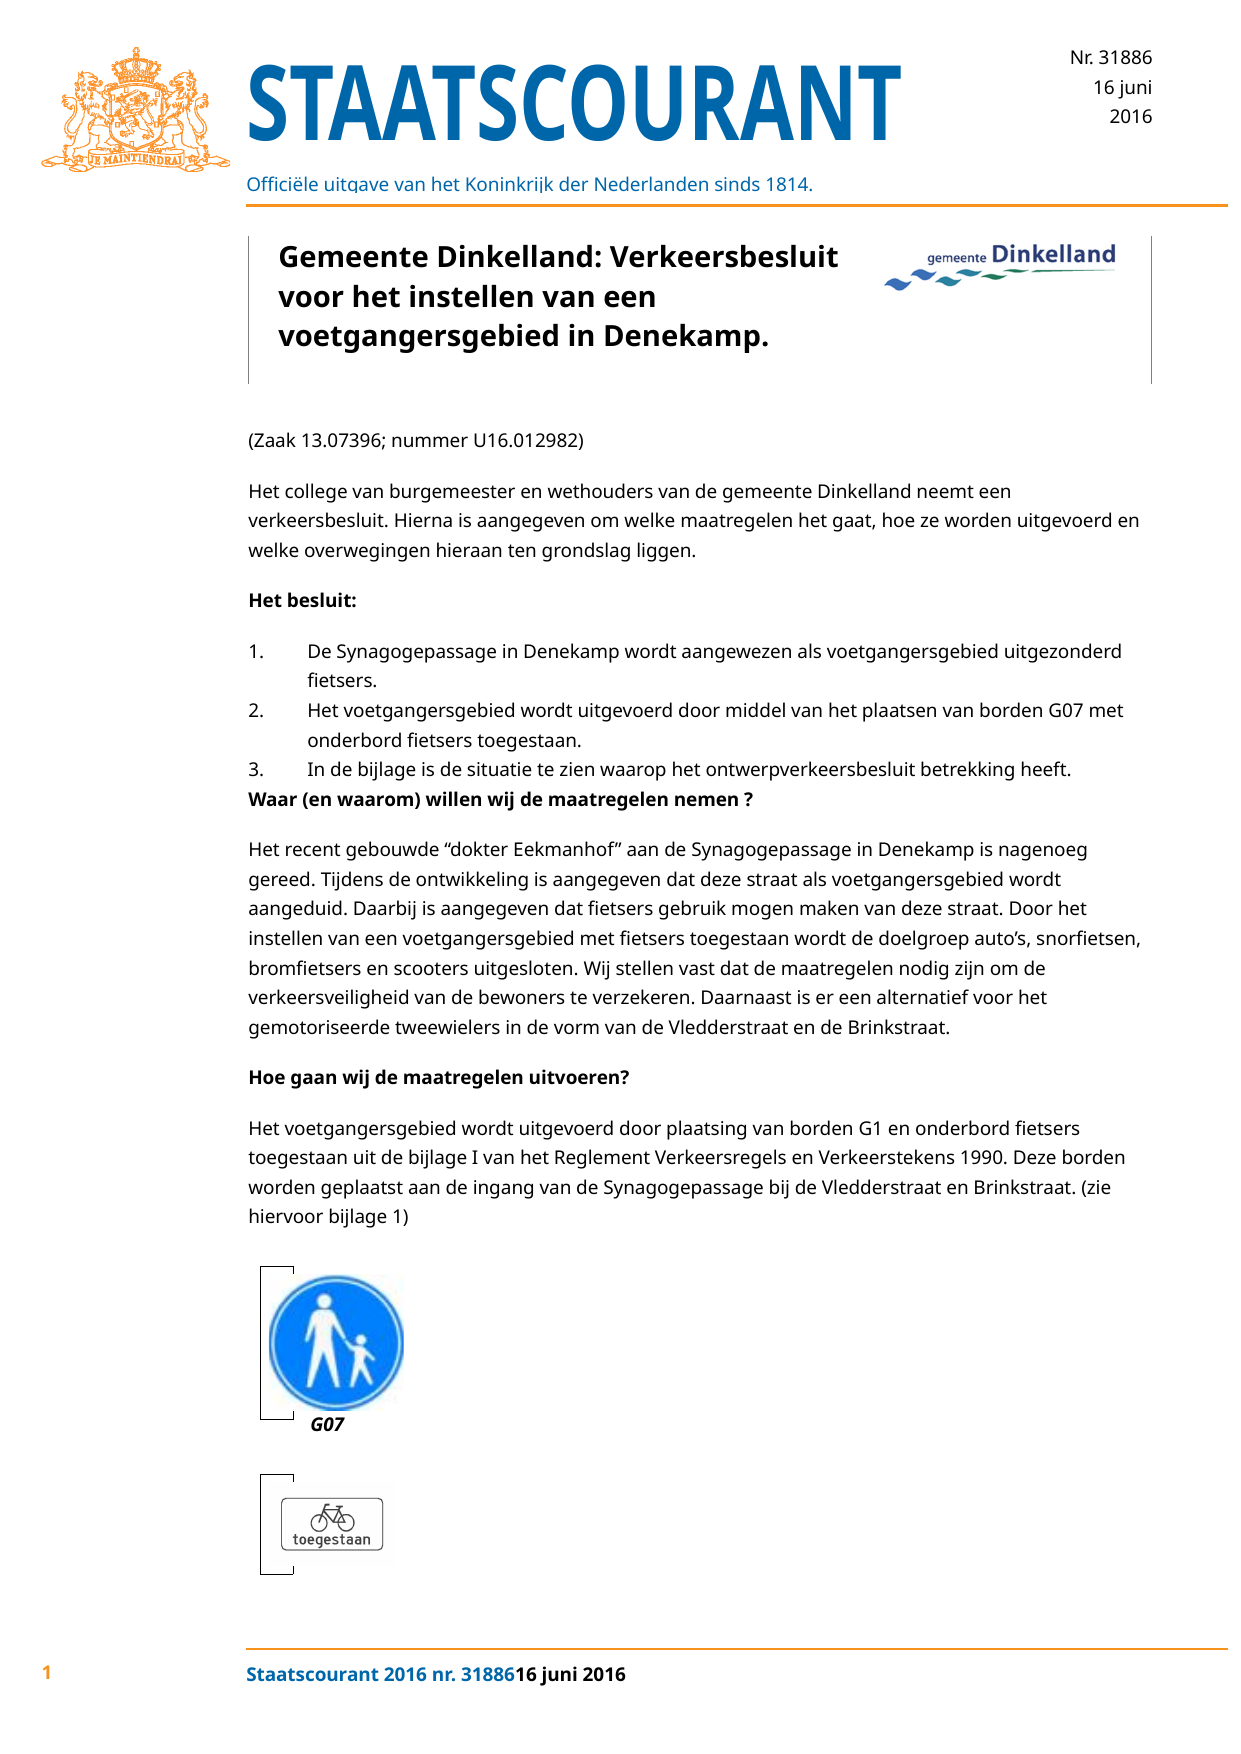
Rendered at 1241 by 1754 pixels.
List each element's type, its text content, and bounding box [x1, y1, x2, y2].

list In de bijlage is de situatie te zien waarop het ontwerpverkeersbesluit betrekking heeft. [248, 756, 1152, 782]
picture [41, 47, 231, 172]
text Waar (en waarom) willen wij de maatregelen nemen ? [248, 786, 1152, 812]
picture [882, 236, 1119, 296]
list De Synagogepassage in Denekamp wordt aangewezen als voetgangersgebied uitgezonderd fietsers. [248, 638, 1152, 693]
text G07 [248, 1254, 1152, 1437]
picture [268, 1482, 397, 1566]
list Het voetgangersgebied wordt uitgevoerd door middel van het plaatsen van borden G07 met onderbord fietsers toegestaan. [248, 697, 1152, 752]
text (Zaak 13.07396; nummer U16.012982) [248, 428, 1152, 453]
text Hoe gaan wij de maatregelen uitvoeren? [248, 1064, 1152, 1090]
table_header [850, 236, 1151, 384]
text Het college van burgemeester en wethouders van de gemeente Dinkelland neemt een verkeersbesluit. Hierna is aangegeven om welke maatregelen het gaat, hoe ze worden uitgevoerd en welke overwegingen hieraan ten grondslag liggen. [248, 478, 1152, 563]
text Het voetgangersgebied wordt uitgevoerd door plaatsing van borden G1 en onderbord fietsers toegestaan uit de bijlage I van het Reglement Verkeersregels en Verkeerstekens 1990. Deze borden worden geplaatst aan de ingang van de Synagogepassage bij de Vledderstraat en Brinkstraat. (zie hiervoor bijlage 1) [248, 1115, 1152, 1229]
table_header Gemeente Dinkelland: Verkeersbesluit voor het instellen van een voetgangersgebied in Denekamp. [249, 236, 850, 384]
text Het recent gebouwde “dokter Eekmanhof” aan de Synagogepassage in Denekamp is nagenoeg gereed. Tijdens de ontwikkeling is aangegeven dat deze straat als voetgangersgebied wordt aangeduid. Daarbij is aangegeven dat fietsers gebruik mogen maken van deze straat. Door het instellen van een voetgangersgebied met fietsers toegestaan wordt de doelgroep auto’s, snorfietsen, bromfietsers en scooters uitgesloten. Wij stellen vast dat de maatregelen nodig zijn om de verkeersveiligheid van de bewoners te verzekeren. Daarnaast is er een alternatief voor het gemotoriseerde tweewielers in de vorm van de Vledderstraat en de Brinkstraat. [248, 836, 1152, 1039]
text Het besluit: [248, 588, 1152, 613]
picture [268, 1274, 404, 1411]
